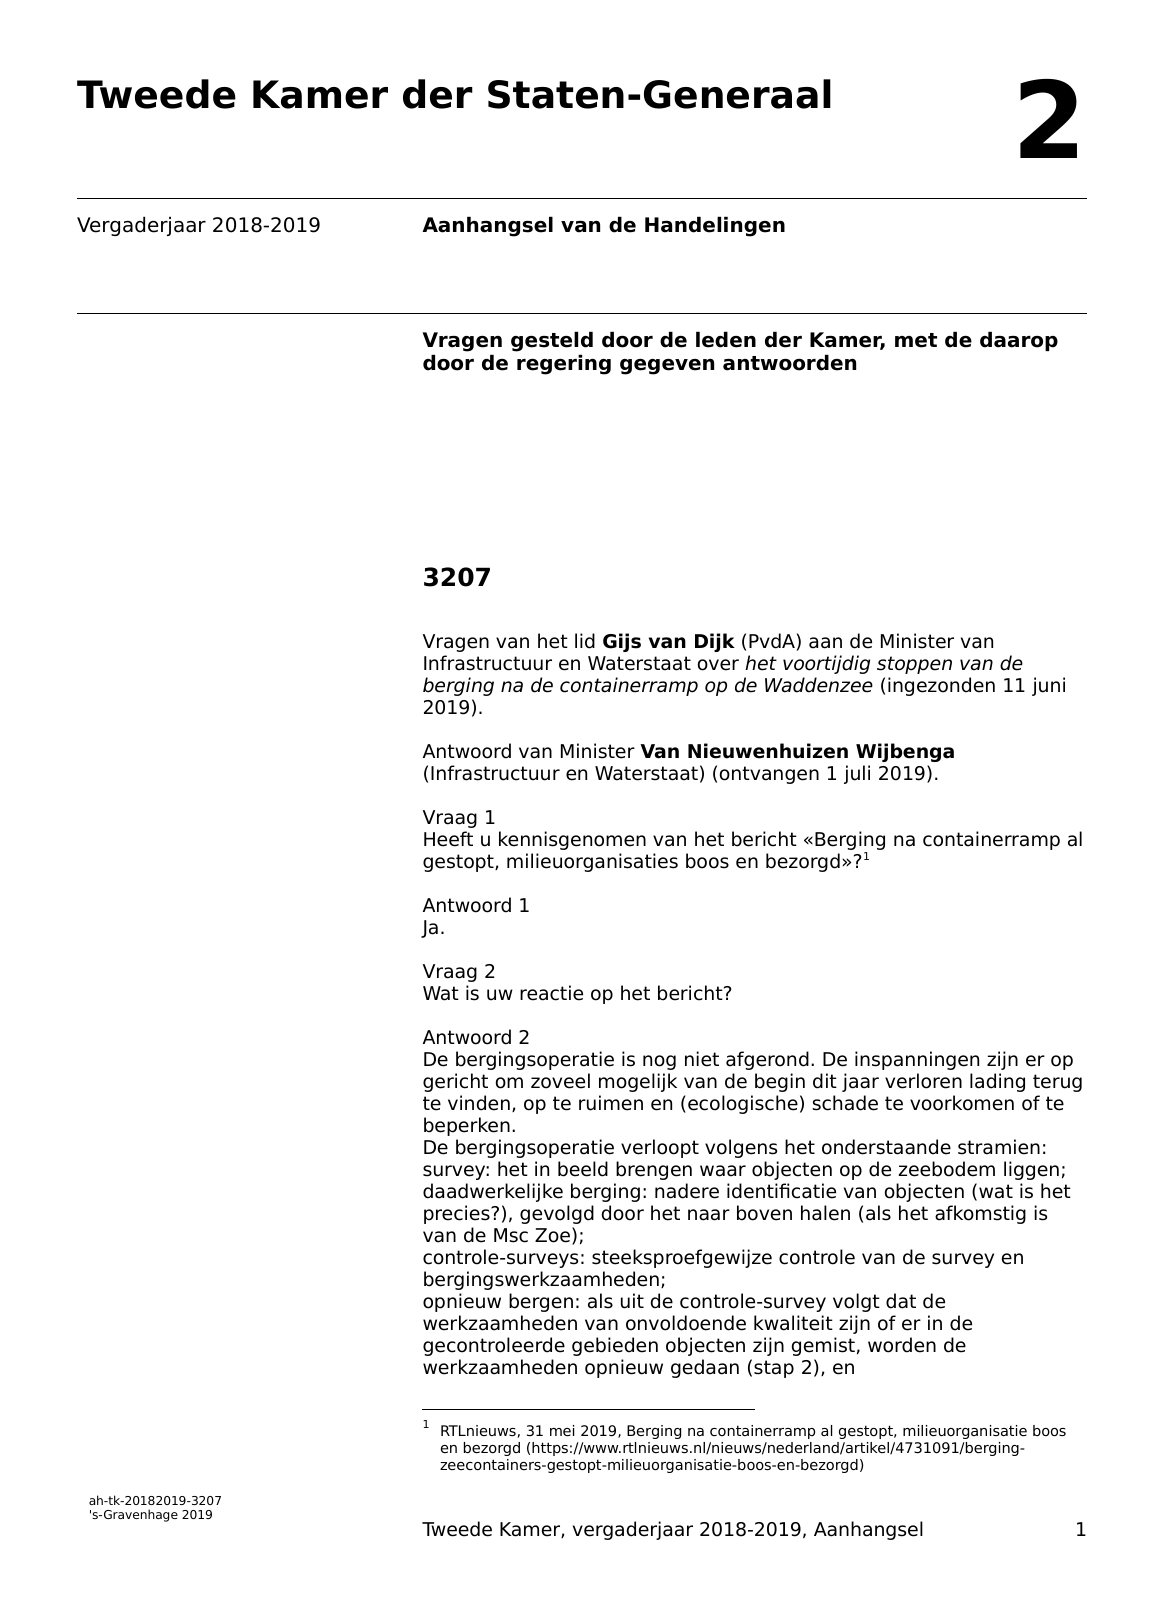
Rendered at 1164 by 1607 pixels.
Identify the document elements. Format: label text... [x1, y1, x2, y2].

text controle-surveys: steeksproefgewijze controle van de survey en bergingswerkzaamheden; [422, 1247, 1087, 1291]
text De bergingsoperatie verloopt volgens het onderstaande stramien: [422, 1137, 1087, 1159]
table_cell Aanhangsel van de Handelingen [422, 199, 1087, 313]
text survey: het in beeld brengen waar objecten op de zeebodem liggen; [422, 1159, 1087, 1181]
text Antwoord 1 [422, 895, 1087, 917]
text Vraag 1 [422, 807, 1087, 829]
text Vragen van het lid Gijs van Dijk (PvdA) aan de Minister van Infrastructuur en Waterstaat over het voortijdig stoppen van de berging na de containerramp op de Waddenzee (ingezonden 11 juni 2019). [422, 631, 1087, 718]
text opnieuw bergen: als uit de controle-survey volgt dat de werkzaamheden van onvoldoende kwaliteit zijn of er in de gecontroleerde gebieden objecten zijn gemist, worden de werkzaamheden opnieuw gedaan (stap 2), en [422, 1291, 1087, 1379]
table_header 2 [886, 59, 1087, 198]
text Ja. [422, 917, 1087, 939]
text Wat is uw reactie op het bericht? [422, 983, 1087, 1005]
text 's-Gravenhage 2019 [88, 1508, 323, 1522]
text De bergingsoperatie is nog niet afgerond. De inspanningen zijn er op gericht om zoveel mogelijk van de begin dit jaar verloren lading terug te vinden, op te ruimen en (ecologische) schade te voorkomen of te beperken. [422, 1049, 1087, 1137]
text ah-tk-20182019-3207 [88, 1494, 323, 1508]
text RTLnieuws, 31 mei 2019, Berging na containerramp al gestopt, milieuorganisatie boos en bezorgd (https://www.rtlnieuws.nl/nieuws/nederland/artikel/4731091/berging-zeecontainers-gestopt-milieuorganisatie-boos-en-bezorgd) [422, 1418, 1087, 1474]
text Vraag 2 [422, 961, 1087, 983]
table_cell [77, 314, 422, 376]
text daadwerkelijke berging: nadere identificatie van objecten (wat is het precies?), gevolgd door het naar boven halen (als het afkomstig is van de Msc Zoe); [422, 1181, 1087, 1247]
table_cell Vergaderjaar 2018-2019 [77, 199, 422, 313]
text Antwoord van Minister Van Nieuwenhuizen Wijbenga (Infrastructuur en Waterstaat) (ontvangen 1 juli 2019). [422, 741, 1087, 785]
table_header Tweede Kamer der Staten-Generaal [77, 59, 886, 198]
text Heeft u kennisgenomen van het bericht «Berging na containerramp al gestopt, milieuorganisaties boos en bezorgd»? [422, 829, 1087, 873]
table_cell Vragen gesteld door de leden der Kamer, met de daarop door de regering gegeven antwoorden [422, 314, 1087, 376]
text 3207 [422, 563, 1087, 592]
text Antwoord 2 [422, 1027, 1087, 1049]
